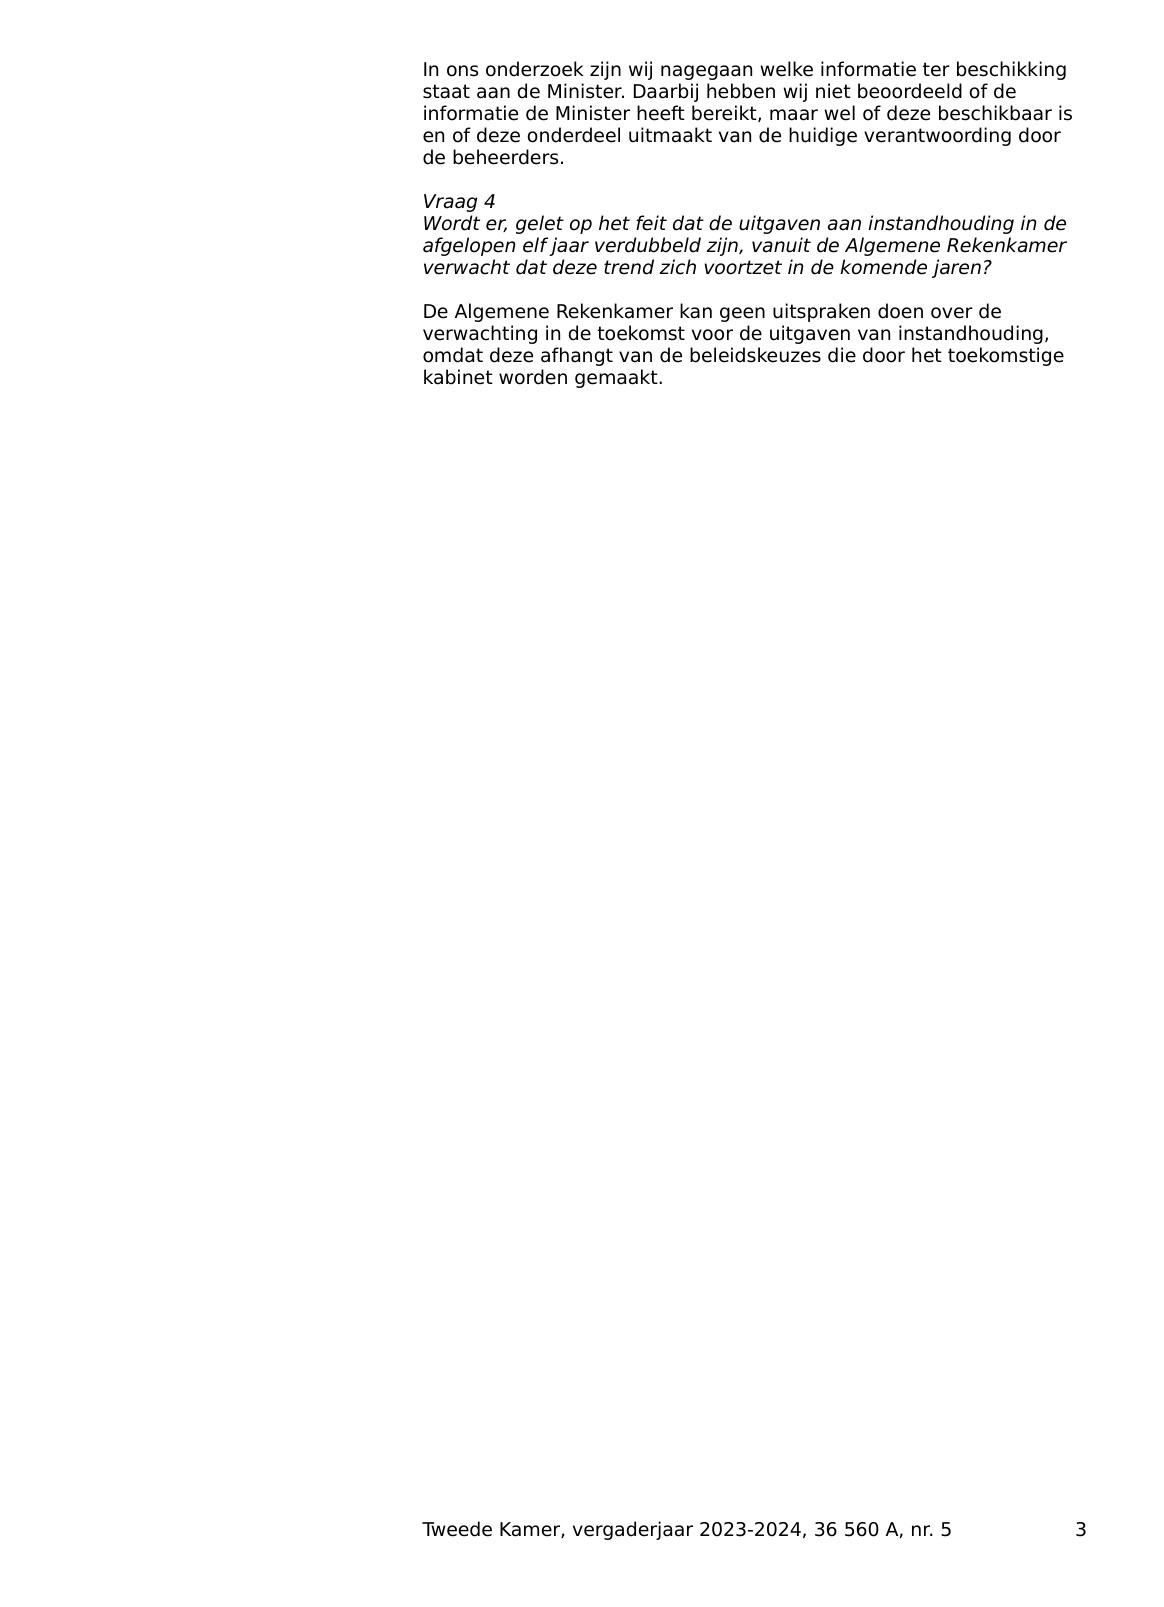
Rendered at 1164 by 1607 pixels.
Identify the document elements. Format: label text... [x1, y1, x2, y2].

text De Algemene Rekenkamer kan geen uitspraken doen over de verwachting in de toekomst voor de uitgaven van instandhouding, omdat deze afhangt van de beleidskeuzes die door het toekomstige kabinet worden gemaakt. [422, 301, 1087, 389]
text In ons onderzoek zijn wij nagegaan welke informatie ter beschikking staat aan de Minister. Daarbij hebben wij niet beoordeeld of de informatie de Minister heeft bereikt, maar wel of deze beschikbaar is en of deze onderdeel uitmaakt van de huidige verantwoording door de beheerders. [422, 59, 1087, 169]
text Wordt er, gelet op het feit dat de uitgaven aan instandhouding in de afgelopen elf jaar verdubbeld zijn, vanuit de Algemene Rekenkamer verwacht dat deze trend zich voortzet in de komende jaren? [422, 213, 1087, 279]
text Vraag 4 [422, 191, 1087, 213]
